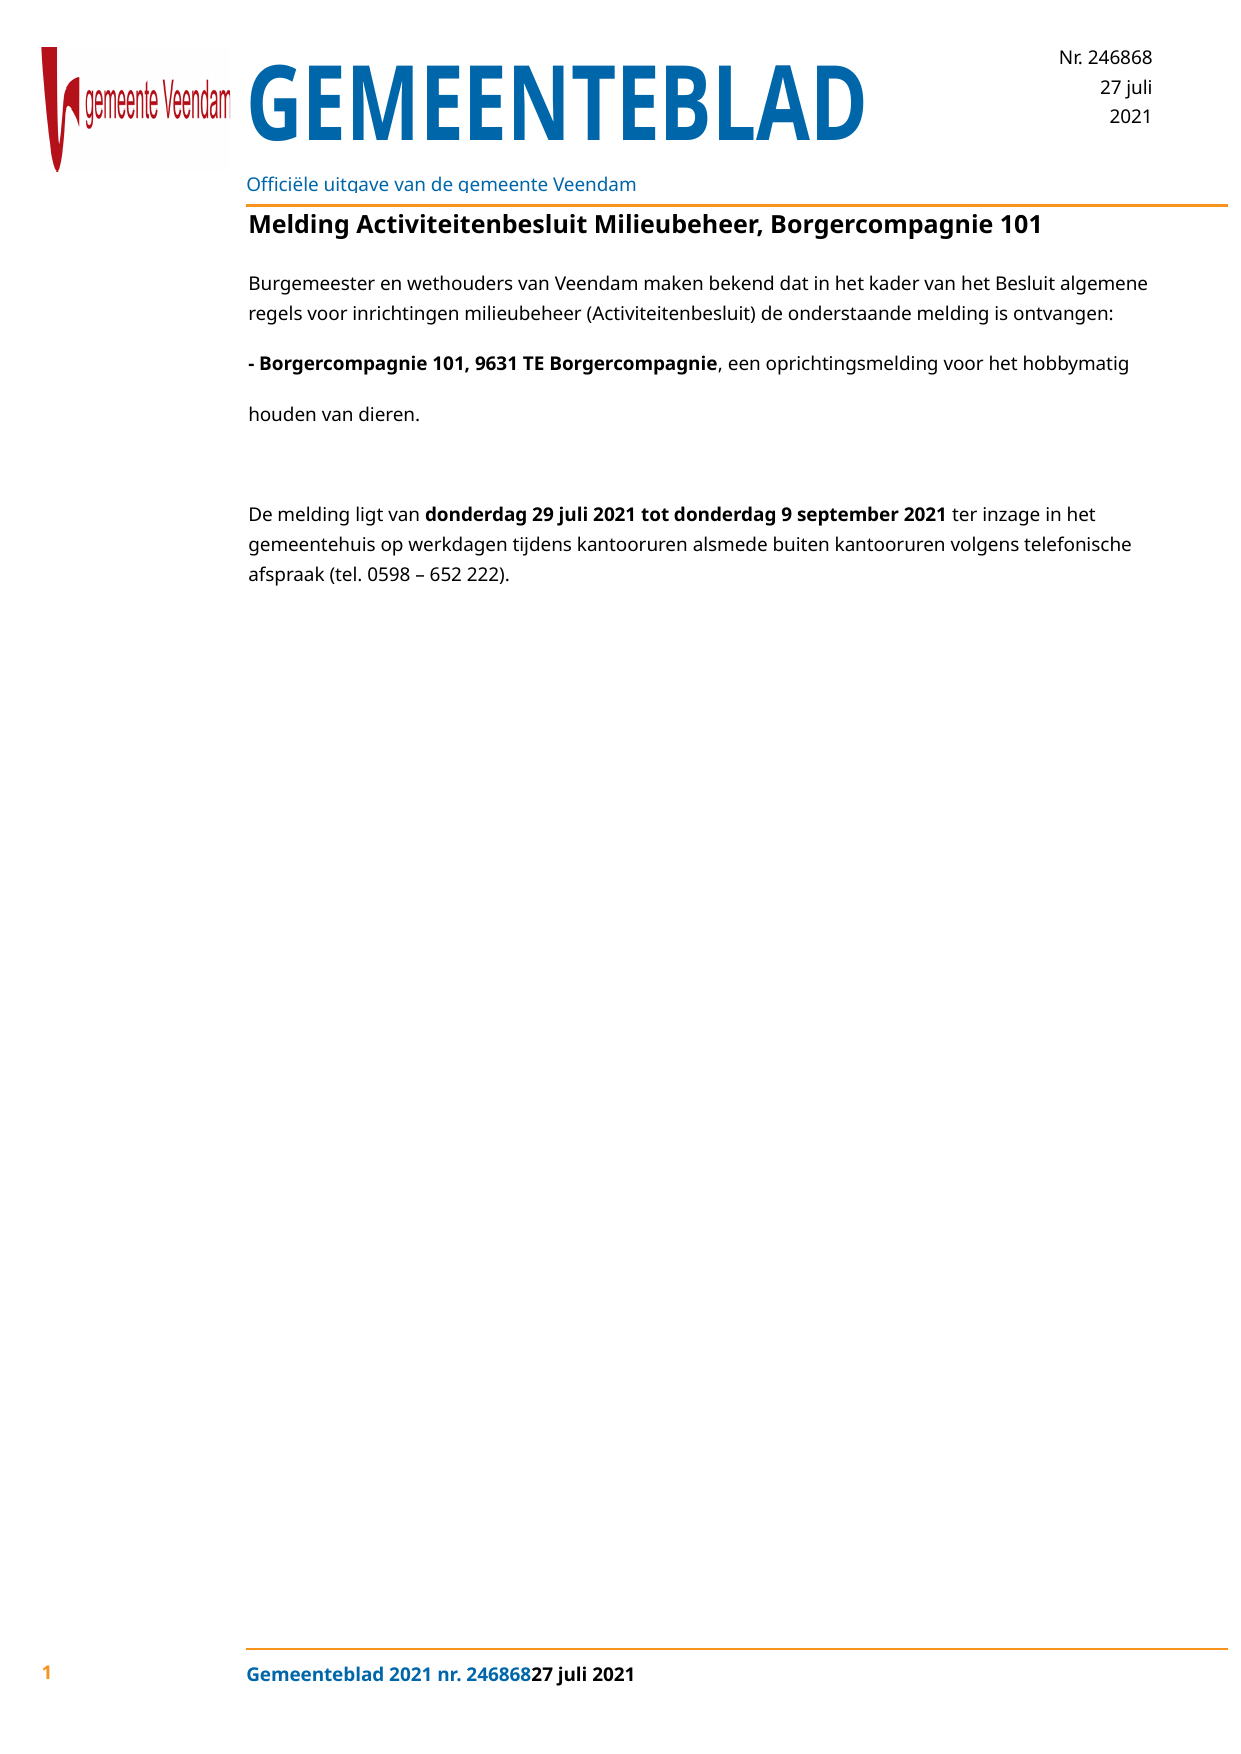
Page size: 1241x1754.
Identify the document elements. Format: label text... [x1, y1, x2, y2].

text Burgemeester en wethouders van Veendam maken bekend dat in het kader van het Besluit algemene regels voor inrichtingen milieubeheer (Activiteitenbesluit) de onderstaande melding is ontvangen: [248, 270, 1152, 326]
text De melding ligt van donderdag 29 juli 2021 tot donderdag 9 september 2021 ter inzage in het gemeentehuis op werkdagen tijdens kantooruren alsmede buiten kantooruren volgens telefonische afspraak (tel. 0598 – 652 222). [248, 502, 1152, 586]
text Melding Activiteitenbesluit Milieubeheer, Borgercompagnie 101 [248, 207, 1152, 241]
text houden van dieren. [248, 401, 1152, 426]
text - Borgercompagnie 101, 9631 TE Borgercompagnie, een oprichtingsmelding voor het hobbymatig [248, 350, 1152, 376]
picture [41, 47, 231, 172]
